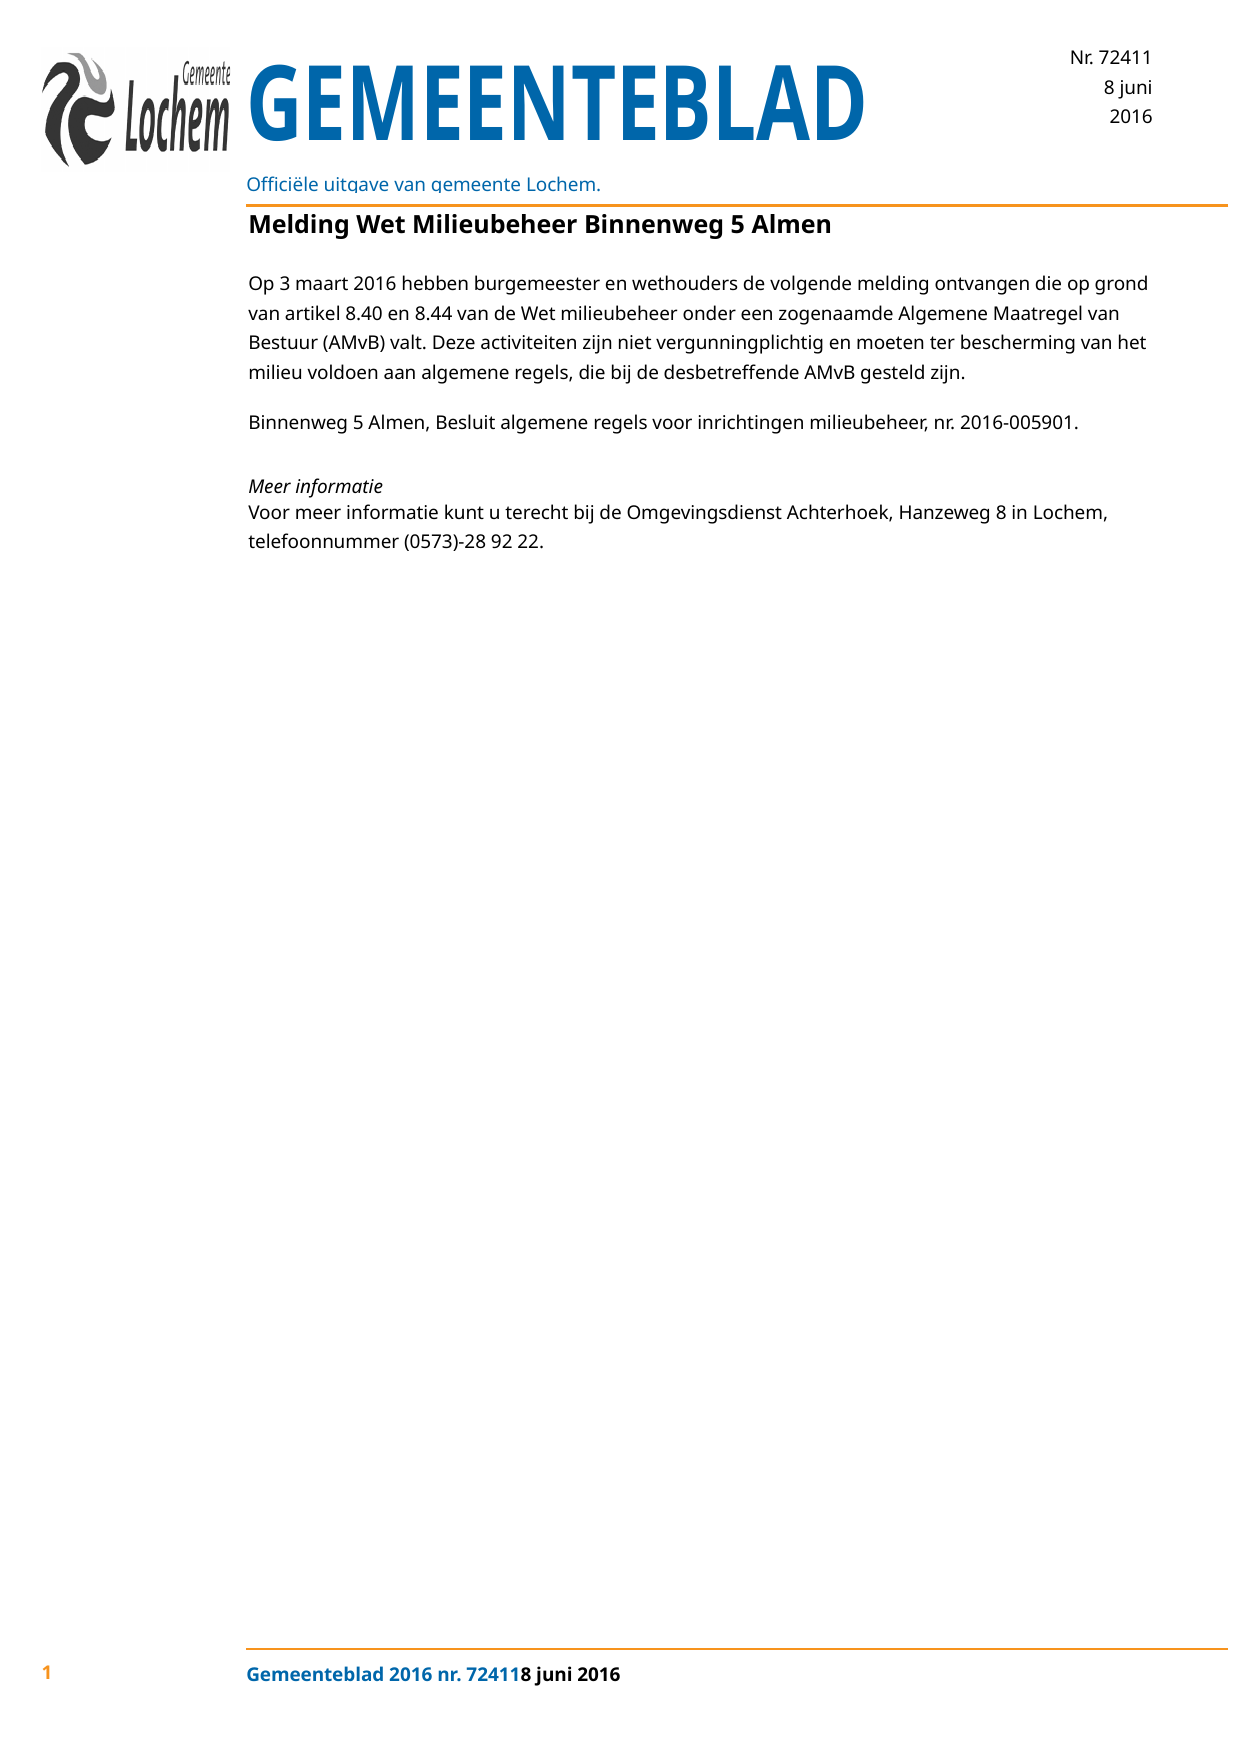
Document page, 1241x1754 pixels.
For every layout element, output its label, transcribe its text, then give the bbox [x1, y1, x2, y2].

text Meer informatie [248, 473, 1152, 499]
text Voor meer informatie kunt u terecht bij de Omgevingsdienst Achterhoek, Hanzeweg 8 in Lochem, telefoonnummer (0573)-28 92 22. [248, 499, 1152, 554]
text Op 3 maart 2016 hebben burgemeester en wethouders de volgende melding ontvangen die op grond van artikel 8.40 en 8.44 van de Wet milieubeheer onder een zogenaamde Algemene Maatregel van Bestuur (AMvB) valt. Deze activiteiten zijn niet vergunningplichtig en moeten ter bescherming van het milieu voldoen aan algemene regels, die bij de desbetreffende AMvB gesteld zijn. [248, 270, 1152, 385]
picture [41, 47, 231, 172]
text Binnenweg 5 Almen, Besluit algemene regels voor inrichtingen milieubeheer, nr. 2016-005901. [248, 409, 1152, 435]
text Melding Wet Milieubeheer Binnenweg 5 Almen [248, 207, 1152, 241]
